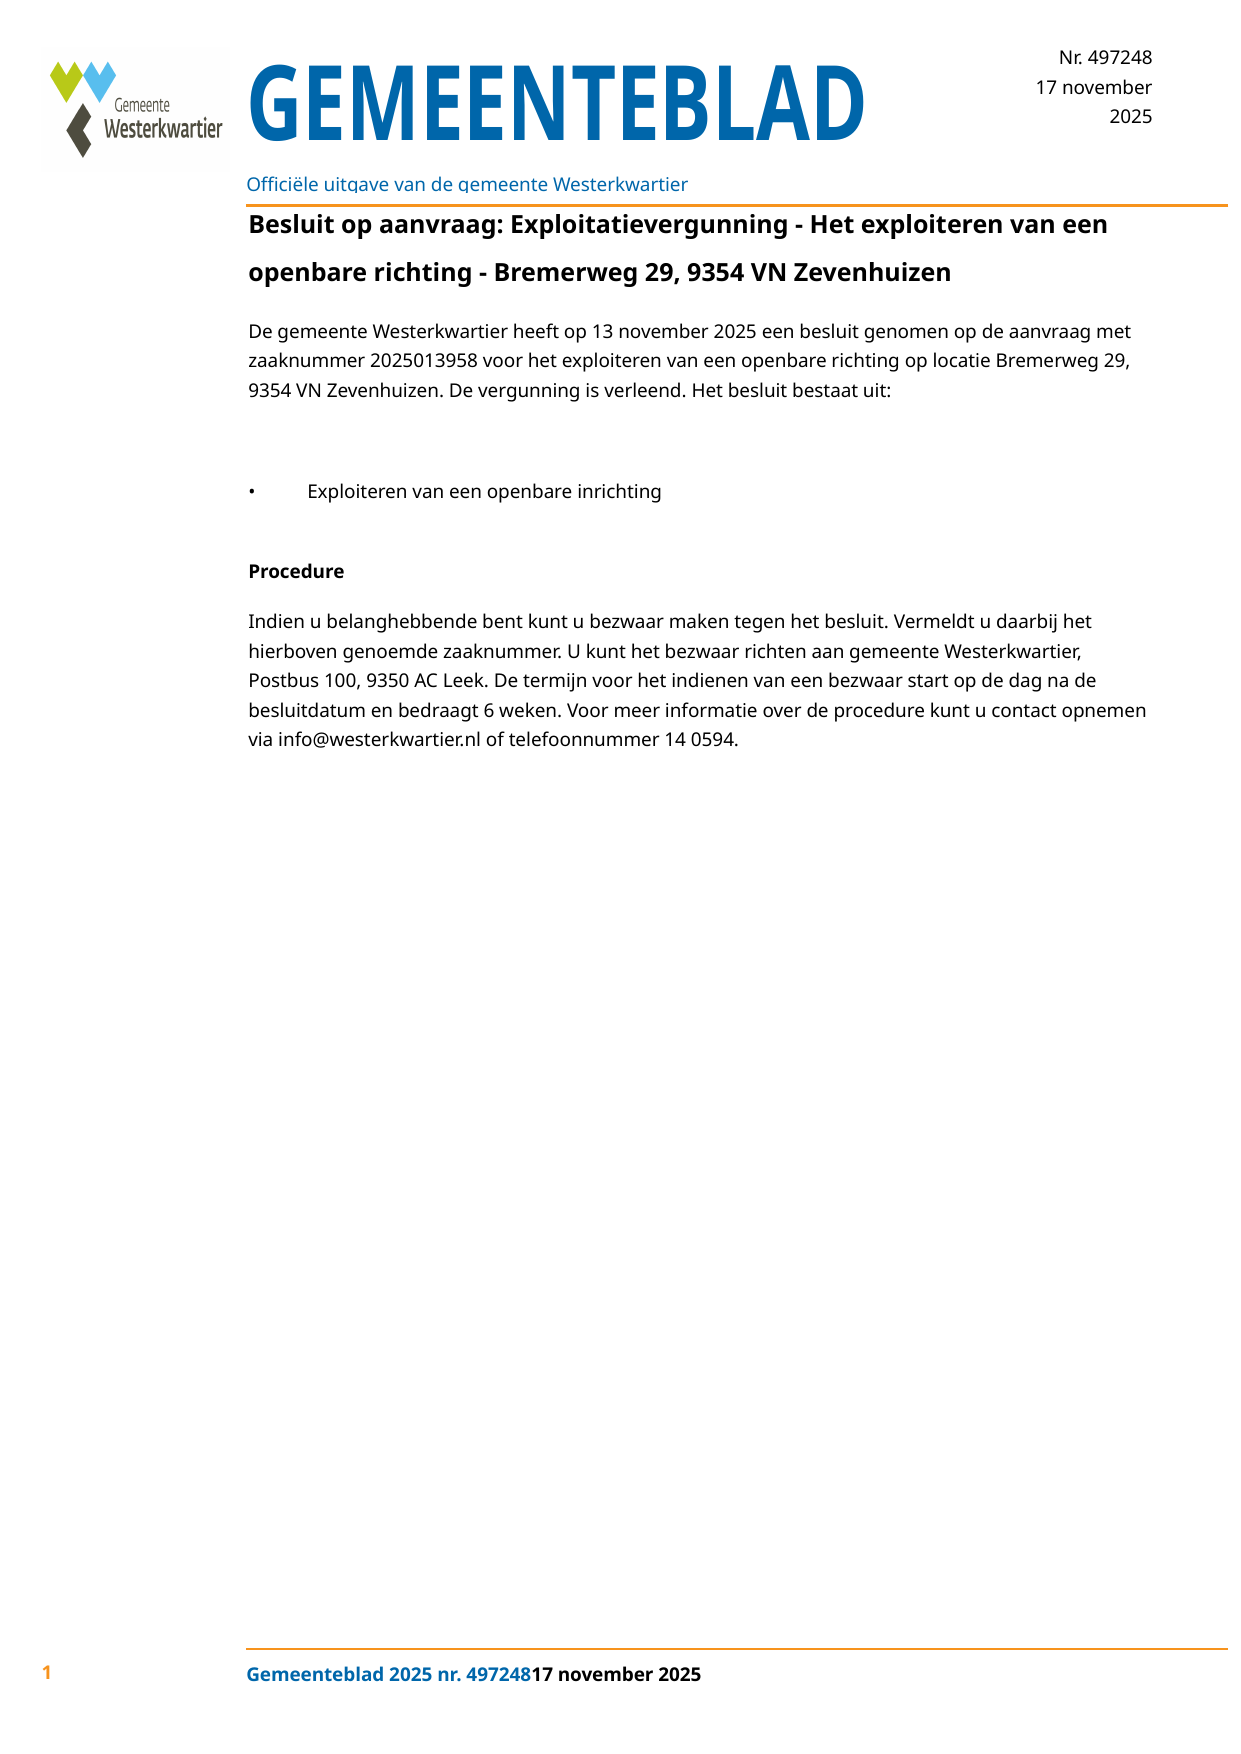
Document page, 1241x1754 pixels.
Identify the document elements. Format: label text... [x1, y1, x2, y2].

text Procedure [248, 558, 1152, 584]
text Besluit op aanvraag: Exploitatievergunning - Het exploiteren van een openbare richting - Bremerweg 29, 9354 VN Zevenhuizen [248, 207, 1152, 288]
text Indien u belanghebbende bent kunt u bezwaar maken tegen het besluit. Vermeldt u daarbij het hierboven genoemde zaaknummer. U kunt het bezwaar richten aan gemeente Westerkwartier, Postbus 100, 9350 AC Leek. De termijn voor het indienen van een bezwaar start op de dag na de besluitdatum en bedraagt 6 weken. Voor meer informatie over de procedure kunt u contact opnemen via info@westerkwartier.nl of telefoonnummer 14 0594. [248, 608, 1152, 752]
text De gemeente Westerkwartier heeft op 13 november 2025 een besluit genomen op de aanvraag met zaaknummer 2025013958 voor het exploiteren van een openbare richting op locatie Bremerweg 29, 9354 VN Zevenhuizen. De vergunning is verleend. Het besluit bestaat uit: [248, 318, 1152, 403]
picture [41, 47, 231, 172]
list Exploiteren van een openbare inrichting [248, 478, 1152, 504]
